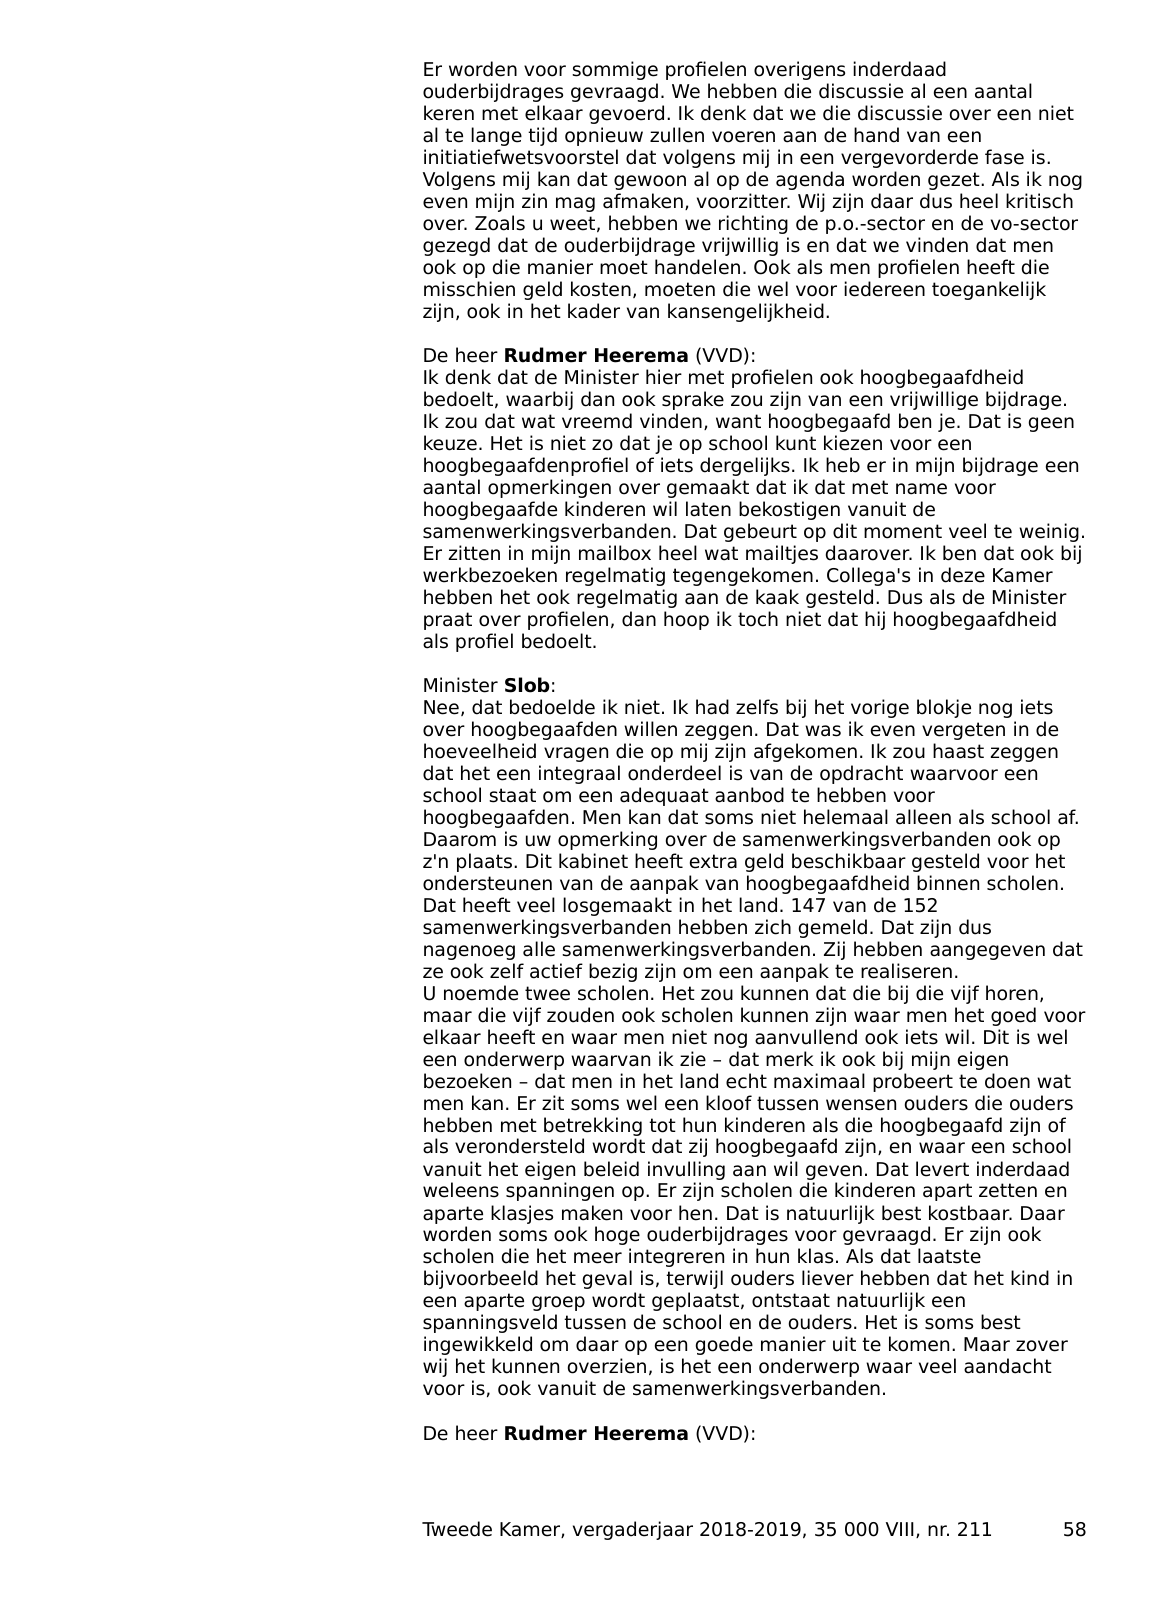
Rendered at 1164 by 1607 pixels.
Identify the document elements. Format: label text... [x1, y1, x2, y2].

text Ik denk dat de Minister hier met profielen ook hoogbegaafdheid bedoelt, waarbij dan ook sprake zou zijn van een vrijwillige bijdrage. Ik zou dat wat vreemd vinden, want hoogbegaafd ben je. Dat is geen keuze. Het is niet zo dat je op school kunt kiezen voor een hoogbegaafdenprofiel of iets dergelijks. Ik heb er in mijn bijdrage een aantal opmerkingen over gemaakt dat ik dat met name voor hoogbegaafde kinderen wil laten bekostigen vanuit de samenwerkingsverbanden. Dat gebeurt op dit moment veel te weinig. Er zitten in mijn mailbox heel wat mailtjes daarover. Ik ben dat ook bij werkbezoeken regelmatig tegengekomen. Collega's in deze Kamer hebben het ook regelmatig aan de kaak gesteld. Dus als de Minister praat over profielen, dan hoop ik toch niet dat hij hoogbegaafdheid als profiel bedoelt. [422, 367, 1087, 653]
text Minister Slob: [422, 675, 1087, 697]
text De heer Rudmer Heerema (VVD): [422, 345, 1087, 367]
text U noemde twee scholen. Het zou kunnen dat die bij die vijf horen, maar die vijf zouden ook scholen kunnen zijn waar men het goed voor elkaar heeft en waar men niet nog aanvullend ook iets wil. Dit is wel een onderwerp waarvan ik zie – dat merk ik ook bij mijn eigen bezoeken – dat men in het land echt maximaal probeert te doen wat men kan. Er zit soms wel een kloof tussen wensen ouders die ouders hebben met betrekking tot hun kinderen als die hoogbegaafd zijn of als verondersteld wordt dat zij hoogbegaafd zijn, en waar een school vanuit het eigen beleid invulling aan wil geven. Dat levert inderdaad weleens spanningen op. Er zijn scholen die kinderen apart zetten en aparte klasjes maken voor hen. Dat is natuurlijk best kostbaar. Daar worden soms ook hoge ouderbijdrages voor gevraagd. Er zijn ook scholen die het meer integreren in hun klas. Als dat laatste bijvoorbeeld het geval is, terwijl ouders liever hebben dat het kind in een aparte groep wordt geplaatst, ontstaat natuurlijk een spanningsveld tussen de school en de ouders. Het is soms best ingewikkeld om daar op een goede manier uit te komen. Maar zover wij het kunnen overzien, is het een onderwerp waar veel aandacht voor is, ook vanuit de samenwerkingsverbanden. [422, 983, 1087, 1400]
text Er worden voor sommige profielen overigens inderdaad ouderbijdrages gevraagd. We hebben die discussie al een aantal keren met elkaar gevoerd. Ik denk dat we die discussie over een niet al te lange tijd opnieuw zullen voeren aan de hand van een initiatiefwetsvoorstel dat volgens mij in een vergevorderde fase is. Volgens mij kan dat gewoon al op de agenda worden gezet. Als ik nog even mijn zin mag afmaken, voorzitter. Wij zijn daar dus heel kritisch over. Zoals u weet, hebben we richting de p.o.-sector en de vo-sector gezegd dat de ouderbijdrage vrijwillig is en dat we vinden dat men ook op die manier moet handelen. Ook als men profielen heeft die misschien geld kosten, moeten die wel voor iedereen toegankelijk zijn, ook in het kader van kansengelijkheid. [422, 59, 1087, 323]
text Nee, dat bedoelde ik niet. Ik had zelfs bij het vorige blokje nog iets over hoogbegaafden willen zeggen. Dat was ik even vergeten in de hoeveelheid vragen die op mij zijn afgekomen. Ik zou haast zeggen dat het een integraal onderdeel is van de opdracht waarvoor een school staat om een adequaat aanbod te hebben voor hoogbegaafden. Men kan dat soms niet helemaal alleen als school af. Daarom is uw opmerking over de samenwerkingsverbanden ook op z'n plaats. Dit kabinet heeft extra geld beschikbaar gesteld voor het ondersteunen van de aanpak van hoogbegaafdheid binnen scholen. Dat heeft veel losgemaakt in het land. 147 van de 152 samenwerkingsverbanden hebben zich gemeld. Dat zijn dus nagenoeg alle samenwerkingsverbanden. Zij hebben aangegeven dat ze ook zelf actief bezig zijn om een aanpak te realiseren. [422, 697, 1087, 983]
text De heer Rudmer Heerema (VVD): [422, 1422, 1087, 1444]
